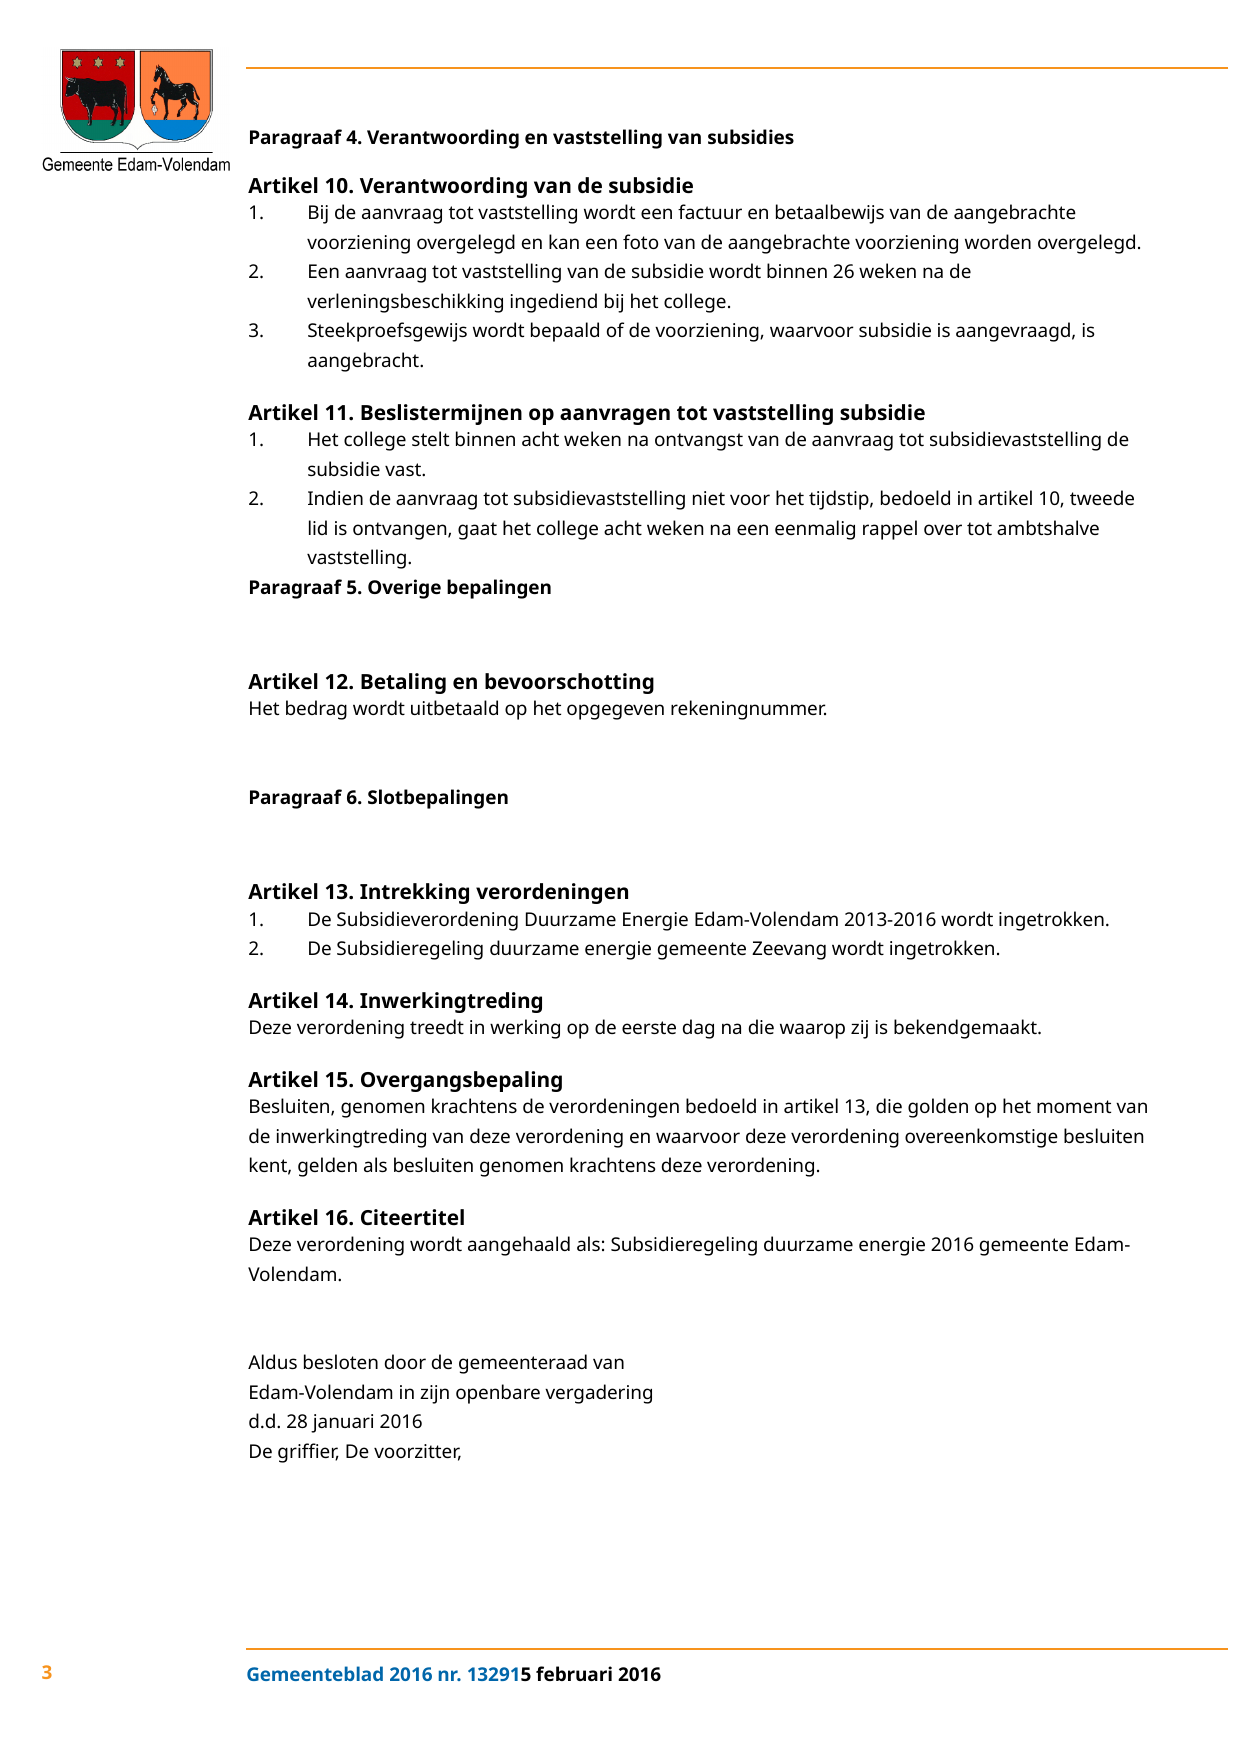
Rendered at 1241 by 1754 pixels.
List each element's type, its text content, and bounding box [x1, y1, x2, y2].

text Het bedrag wordt uitbetaald op het opgegeven rekeningnummer. [248, 696, 1152, 721]
list Indien de aanvraag tot subsidievaststelling niet voor het tijdstip, bedoeld in artikel 10, tweede lid is ontvangen, gaat het college acht weken na een eenmalig rappel over tot ambtshalve vaststelling. [248, 485, 1152, 570]
text Artikel 11. Beslistermijnen op aanvragen tot vaststelling subsidie [248, 398, 1152, 426]
text Paragraaf 4. Verantwoording en vaststelling van subsidies [248, 124, 1152, 150]
picture [41, 47, 231, 172]
text Artikel 10. Verantwoording van de subsidie [248, 171, 1152, 199]
text Paragraaf 5. Overige bepalingen [248, 574, 1152, 600]
list De Subsidieverordening Duurzame Energie Edam-Volendam 2013-2016 wordt ingetrokken. [248, 906, 1152, 932]
list Het college stelt binnen acht weken na ontvangst van de aanvraag tot subsidievaststelling de subsidie vast. [248, 426, 1152, 481]
text Artikel 16. Citeertitel [248, 1203, 1152, 1231]
list Steekproefsgewijs wordt bepaald of de voorziening, waarvoor subsidie is aangevraagd, is aangebracht. [248, 318, 1152, 373]
text Deze verordening treedt in werking op de eerste dag na die waarop zij is bekendgemaakt. [248, 1014, 1152, 1040]
list Een aanvraag tot vaststelling van de subsidie wordt binnen 26 weken na de verleningsbeschikking ingediend bij het college. [248, 258, 1152, 314]
list De Subsidieregeling duurzame energie gemeente Zeevang wordt ingetrokken. [248, 936, 1152, 961]
text Artikel 14. Inwerkingtreding [248, 986, 1152, 1014]
text Artikel 12. Betaling en bevoorschotting [248, 667, 1152, 696]
text De griffier, De voorzitter, [248, 1438, 1152, 1464]
text Artikel 13. Intrekking verordeningen [248, 877, 1152, 906]
text d.d. 28 januari 2016 [248, 1409, 1152, 1434]
text Deze verordening wordt aangehaald als: Subsidieregeling duurzame energie 2016 gemeente Edam-Volendam. [248, 1231, 1152, 1287]
text Paragraaf 6. Slotbepalingen [248, 784, 1152, 810]
text Artikel 15. Overgangsbepaling [248, 1065, 1152, 1093]
text Edam-Volendam in zijn openbare vergadering [248, 1379, 1152, 1405]
list Bij de aanvraag tot vaststelling wordt een factuur en betaalbewijs van de aangebrachte voorziening overgelegd en kan een foto van de aangebrachte voorziening worden overgelegd. [248, 199, 1152, 255]
text Aldus besloten door de gemeenteraad van [248, 1349, 1152, 1375]
text Besluiten, genomen krachtens de verordeningen bedoeld in artikel 13, die golden op het moment van de inwerkingtreding van deze verordening en waarvoor deze verordening overeenkomstige besluiten kent, gelden als besluiten genomen krachtens deze verordening. [248, 1093, 1152, 1178]
